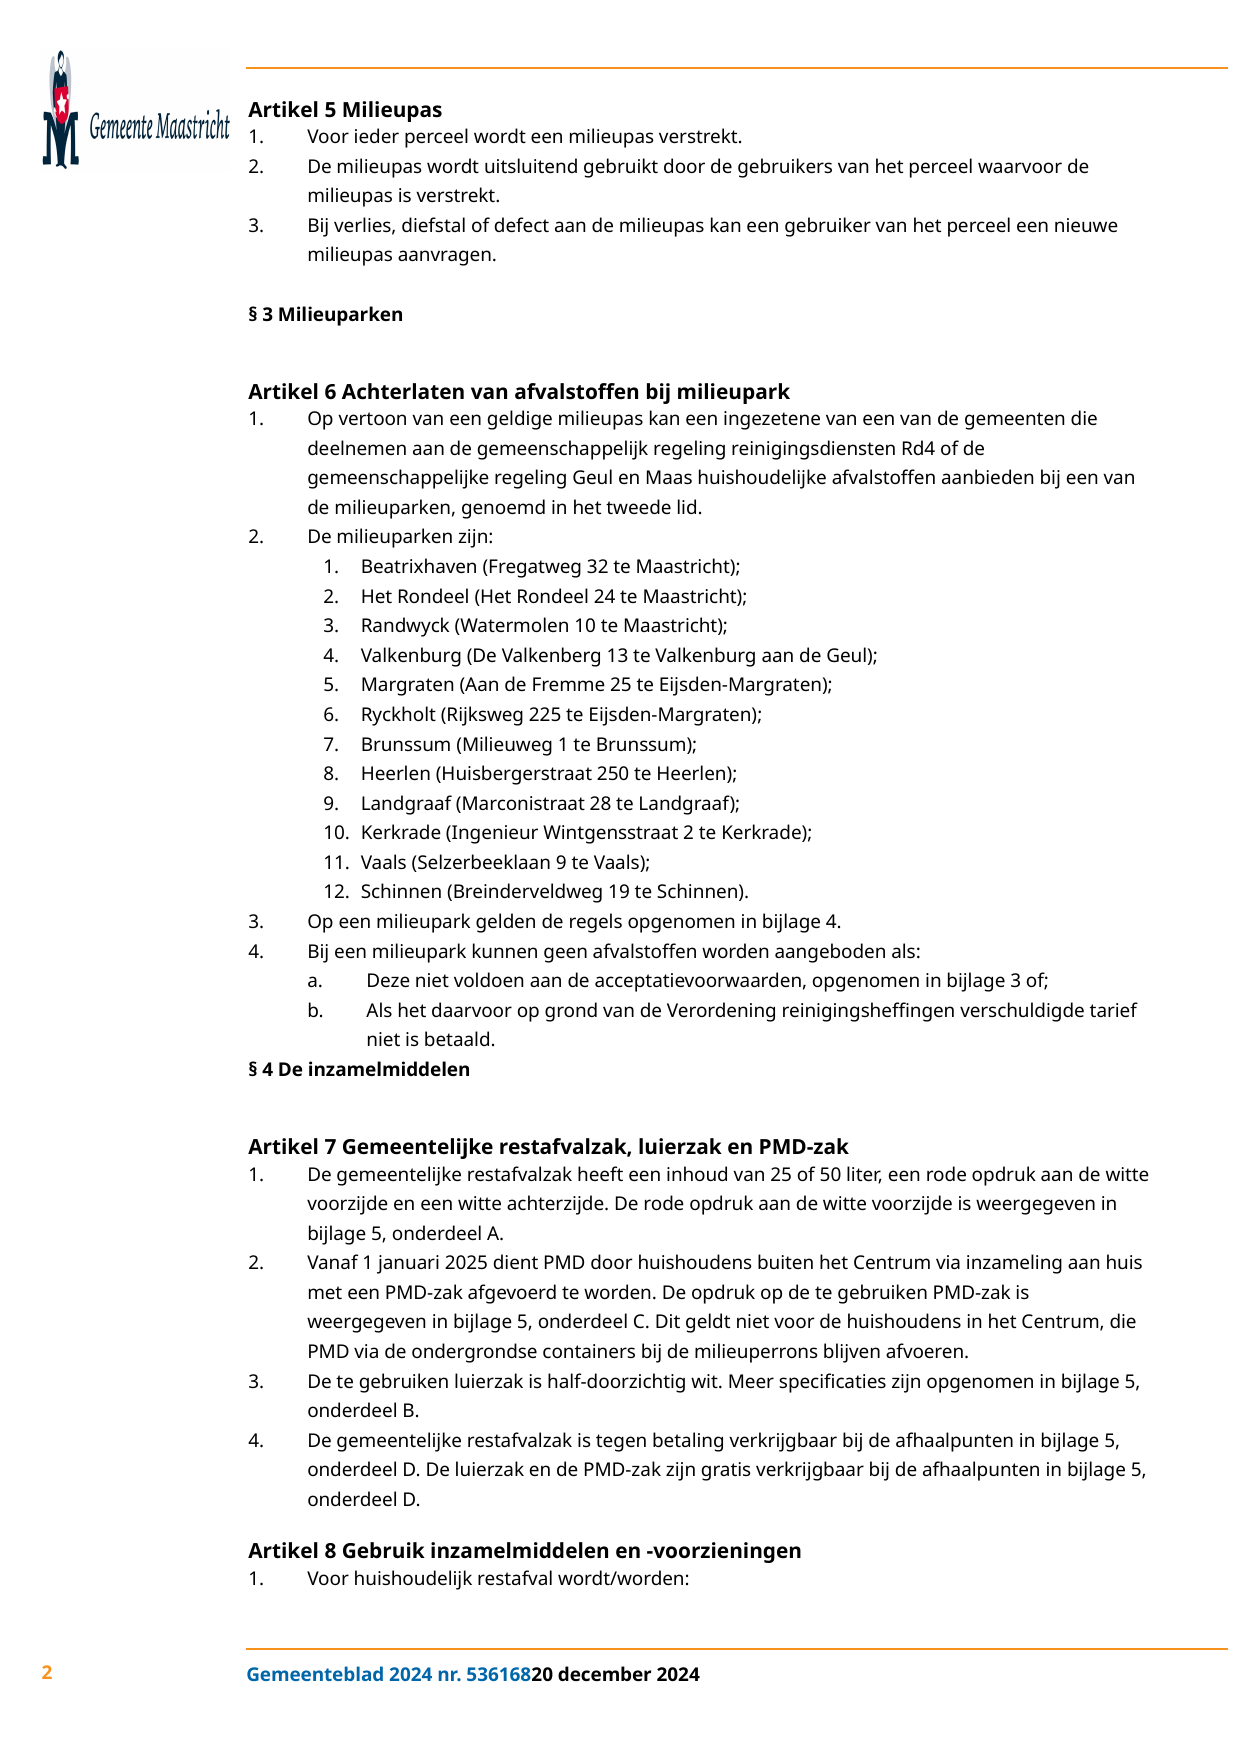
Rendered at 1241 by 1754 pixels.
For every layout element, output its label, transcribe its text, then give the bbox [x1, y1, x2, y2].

list Margraten (Aan de Fremme 25 te Eijsden-Margraten); [323, 672, 1152, 697]
text § 4 De inzamelmiddelen [248, 1056, 1152, 1082]
list Kerkrade (Ingenieur Wintgensstraat 2 te Kerkrade); [323, 819, 1152, 845]
list Bij verlies, diefstal of defect aan de milieupas kan een gebruiker van het perceel een nieuwe milieupas aanvragen. [248, 212, 1152, 267]
text Artikel 5 Milieupas [248, 95, 1152, 123]
list Vanaf 1 januari 2025 dient PMD door huishoudens buiten het Centrum via inzameling aan huis met een PMD-zak afgevoerd te worden. De opdruk op de te gebruiken PMD-zak is weergegeven in bijlage 5, onderdeel C. Dit geldt niet voor de huishoudens in het Centrum, die PMD via de ondergrondse containers bij de milieuperrons blijven afvoeren. [248, 1249, 1152, 1364]
list Op vertoon van een geldige milieupas kan een ingezetene van een van de gemeenten die deelnemen aan de gemeenschappelijk regeling reinigingsdiensten Rd4 of de gemeenschappelijke regeling Geul en Maas huishoudelijke afvalstoffen aanbieden bij een van de milieuparken, genoemd in het tweede lid. [248, 405, 1152, 520]
list De milieupas wordt uitsluitend gebruikt door de gebruikers van het perceel waarvoor de milieupas is verstrekt. [248, 153, 1152, 208]
list Ryckholt (Rijksweg 225 te Eijsden-Margraten); [323, 701, 1152, 727]
list Randwyck (Watermolen 10 te Maastricht); [323, 612, 1152, 638]
list Landgraaf (Marconistraat 28 te Landgraaf); [323, 790, 1152, 816]
list Voor ieder perceel wordt een milieupas verstrekt. [248, 123, 1152, 149]
list Brunssum (Milieuweg 1 te Brunssum); [323, 731, 1152, 756]
list Valkenburg (De Valkenberg 13 te Valkenburg aan de Geul); [323, 642, 1152, 668]
text Artikel 6 Achterlaten van afvalstoffen bij milieupark [248, 377, 1152, 405]
list Op een milieupark gelden de regels opgenomen in bijlage 4. [248, 908, 1152, 934]
list Als het daarvoor op grond van de Verordening reinigingsheffingen verschuldigde tarief niet is betaald. [307, 997, 1152, 1052]
text Artikel 7 Gemeentelijke restafvalzak, luierzak en PMD-zak [248, 1132, 1152, 1161]
list De te gebruiken luierzak is half-doorzichtig wit. Meer specificaties zijn opgenomen in bijlage 5, onderdeel B. [248, 1368, 1152, 1423]
list Het Rondeel (Het Rondeel 24 te Maastricht); [323, 583, 1152, 608]
list Deze niet voldoen aan de acceptatievoorwaarden, opgenomen in bijlage 3 of; [307, 967, 1152, 993]
list Heerlen (Huisbergerstraat 250 te Heerlen); [323, 760, 1152, 786]
picture [41, 47, 231, 172]
list De gemeentelijke restafvalzak heeft een inhoud van 25 of 50 liter, een rode opdruk aan de witte voorzijde en een witte achterzijde. De rode opdruk aan de witte voorzijde is weergegeven in bijlage 5, onderdeel A. [248, 1161, 1152, 1246]
list Voor huishoudelijk restafval wordt/worden: [248, 1565, 1152, 1591]
list Beatrixhaven (Fregatweg 32 te Maastricht); [323, 553, 1152, 579]
list De milieuparken zijn: [248, 524, 1152, 549]
list Schinnen (Breinderveldweg 19 te Schinnen). [323, 879, 1152, 904]
list Bij een milieupark kunnen geen afvalstoffen worden aangeboden als: [248, 938, 1152, 963]
text § 3 Milieuparken [248, 301, 1152, 326]
text Artikel 8 Gebruik inzamelmiddelen en -voorzieningen [248, 1537, 1152, 1565]
list De gemeentelijke restafvalzak is tegen betaling verkrijgbaar bij de afhaalpunten in bijlage 5, onderdeel D. De luierzak en de PMD-zak zijn gratis verkrijgbaar bij de afhaalpunten in bijlage 5, onderdeel D. [248, 1427, 1152, 1512]
list Vaals (Selzerbeeklaan 9 te Vaals); [323, 849, 1152, 875]
